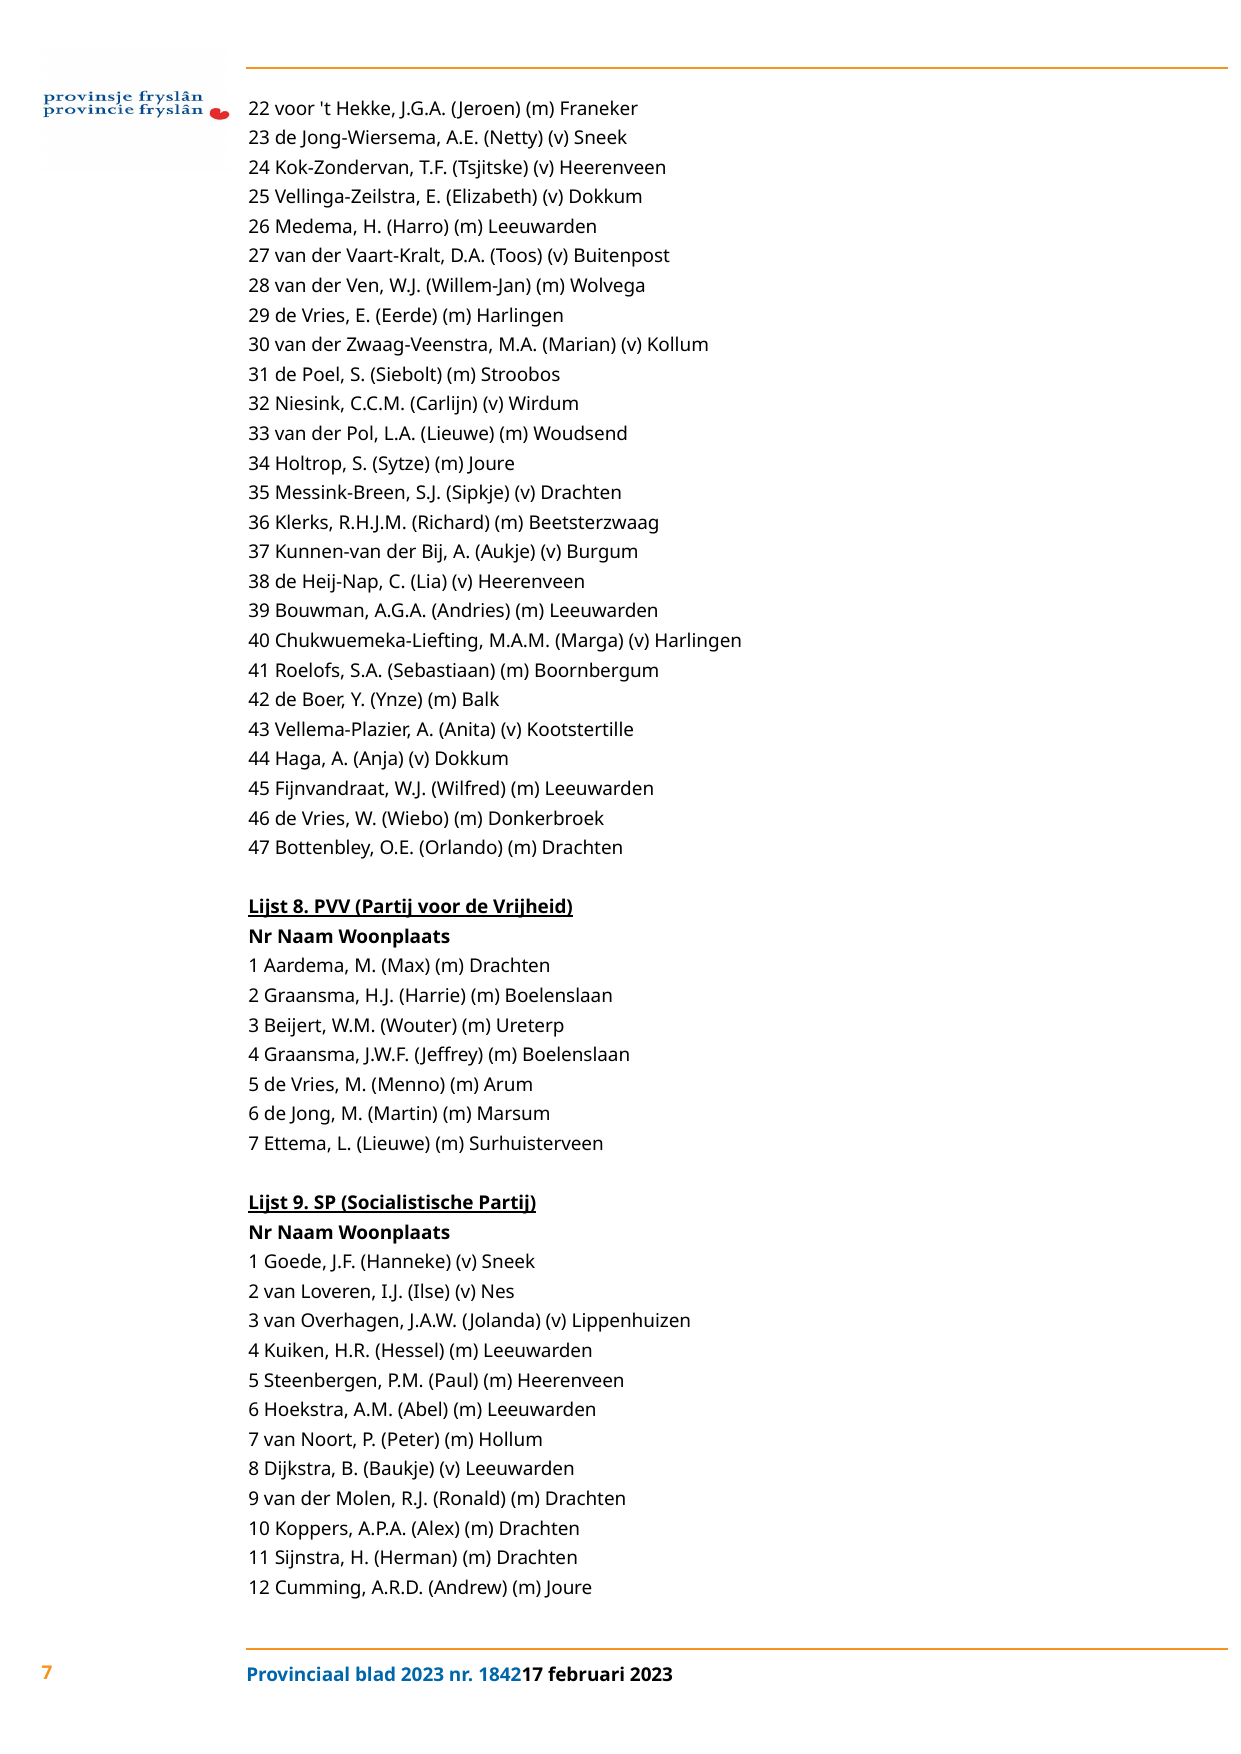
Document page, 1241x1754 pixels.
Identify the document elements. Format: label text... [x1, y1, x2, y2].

text 7 van Noort, P. (Peter) (m) Hollum [248, 1426, 1152, 1452]
text 43 Vellema-Plazier, A. (Anita) (v) Kootstertille [248, 716, 1152, 742]
text 1 Goede, J.F. (Hanneke) (v) Sneek [248, 1248, 1152, 1274]
text 40 Chukwuemeka-Liefting, M.A.M. (Marga) (v) Harlingen [248, 627, 1152, 653]
text 9 van der Molen, R.J. (Ronald) (m) Drachten [248, 1485, 1152, 1511]
text 25 Vellinga-Zeilstra, E. (Elizabeth) (v) Dokkum [248, 183, 1152, 209]
text 27 van der Vaart-Kralt, D.A. (Toos) (v) Buitenpost [248, 243, 1152, 268]
text 4 Graansma, J.W.F. (Jeffrey) (m) Boelenslaan [248, 1041, 1152, 1067]
text 11 Sijnstra, H. (Herman) (m) Drachten [248, 1544, 1152, 1570]
text 6 de Jong, M. (Martin) (m) Marsum [248, 1101, 1152, 1126]
text 29 de Vries, E. (Eerde) (m) Harlingen [248, 302, 1152, 328]
text 44 Haga, A. (Anja) (v) Dokkum [248, 746, 1152, 771]
text 4 Kuiken, H.R. (Hessel) (m) Leeuwarden [248, 1337, 1152, 1363]
text 36 Klerks, R.H.J.M. (Richard) (m) Beetsterzwaag [248, 509, 1152, 535]
text 26 Medema, H. (Harro) (m) Leeuwarden [248, 213, 1152, 239]
text 12 Cumming, A.R.D. (Andrew) (m) Joure [248, 1574, 1152, 1600]
text 1 Aardema, M. (Max) (m) Drachten [248, 953, 1152, 978]
text Lijst 8. PVV (Partij voor de Vrijheid) [248, 893, 1152, 919]
text 42 de Boer, Y. (Ynze) (m) Balk [248, 686, 1152, 712]
text 47 Bottenbley, O.E. (Orlando) (m) Drachten [248, 834, 1152, 860]
text 34 Holtrop, S. (Sytze) (m) Joure [248, 450, 1152, 476]
text Nr Naam Woonplaats [248, 1219, 1152, 1245]
text 46 de Vries, W. (Wiebo) (m) Donkerbroek [248, 805, 1152, 831]
text 24 Kok-Zondervan, T.F. (Tsjitske) (v) Heerenveen [248, 154, 1152, 180]
text 32 Niesink, C.C.M. (Carlijn) (v) Wirdum [248, 391, 1152, 416]
text 38 de Heij-Nap, C. (Lia) (v) Heerenveen [248, 568, 1152, 594]
text 3 van Overhagen, J.A.W. (Jolanda) (v) Lippenhuizen [248, 1308, 1152, 1333]
text 5 de Vries, M. (Menno) (m) Arum [248, 1071, 1152, 1097]
text 7 Ettema, L. (Lieuwe) (m) Surhuisterveen [248, 1130, 1152, 1156]
text 30 van der Zwaag-Veenstra, M.A. (Marian) (v) Kollum [248, 331, 1152, 357]
text 37 Kunnen-van der Bij, A. (Aukje) (v) Burgum [248, 538, 1152, 564]
text 41 Roelofs, S.A. (Sebastiaan) (m) Boornbergum [248, 657, 1152, 683]
text 2 Graansma, H.J. (Harrie) (m) Boelenslaan [248, 982, 1152, 1008]
text 35 Messink-Breen, S.J. (Sipkje) (v) Drachten [248, 479, 1152, 505]
text Nr Naam Woonplaats [248, 923, 1152, 949]
text 3 Beijert, W.M. (Wouter) (m) Ureterp [248, 1012, 1152, 1038]
text 45 Fijnvandraat, W.J. (Wilfred) (m) Leeuwarden [248, 775, 1152, 801]
text 8 Dijkstra, B. (Baukje) (v) Leeuwarden [248, 1456, 1152, 1481]
text 10 Koppers, A.P.A. (Alex) (m) Drachten [248, 1515, 1152, 1541]
picture [41, 47, 231, 172]
text 33 van der Pol, L.A. (Lieuwe) (m) Woudsend [248, 420, 1152, 446]
text 31 de Poel, S. (Siebolt) (m) Stroobos [248, 361, 1152, 387]
text 5 Steenbergen, P.M. (Paul) (m) Heerenveen [248, 1367, 1152, 1393]
text 22 voor 't Hekke, J.G.A. (Jeroen) (m) Franeker [248, 95, 1152, 121]
text 2 van Loveren, I.J. (Ilse) (v) Nes [248, 1278, 1152, 1304]
text 6 Hoekstra, A.M. (Abel) (m) Leeuwarden [248, 1396, 1152, 1422]
text 28 van der Ven, W.J. (Willem-Jan) (m) Wolvega [248, 272, 1152, 298]
text 39 Bouwman, A.G.A. (Andries) (m) Leeuwarden [248, 598, 1152, 623]
text Lijst 9. SP (Socialistische Partij) [248, 1189, 1152, 1215]
text 23 de Jong-Wiersema, A.E. (Netty) (v) Sneek [248, 124, 1152, 150]
